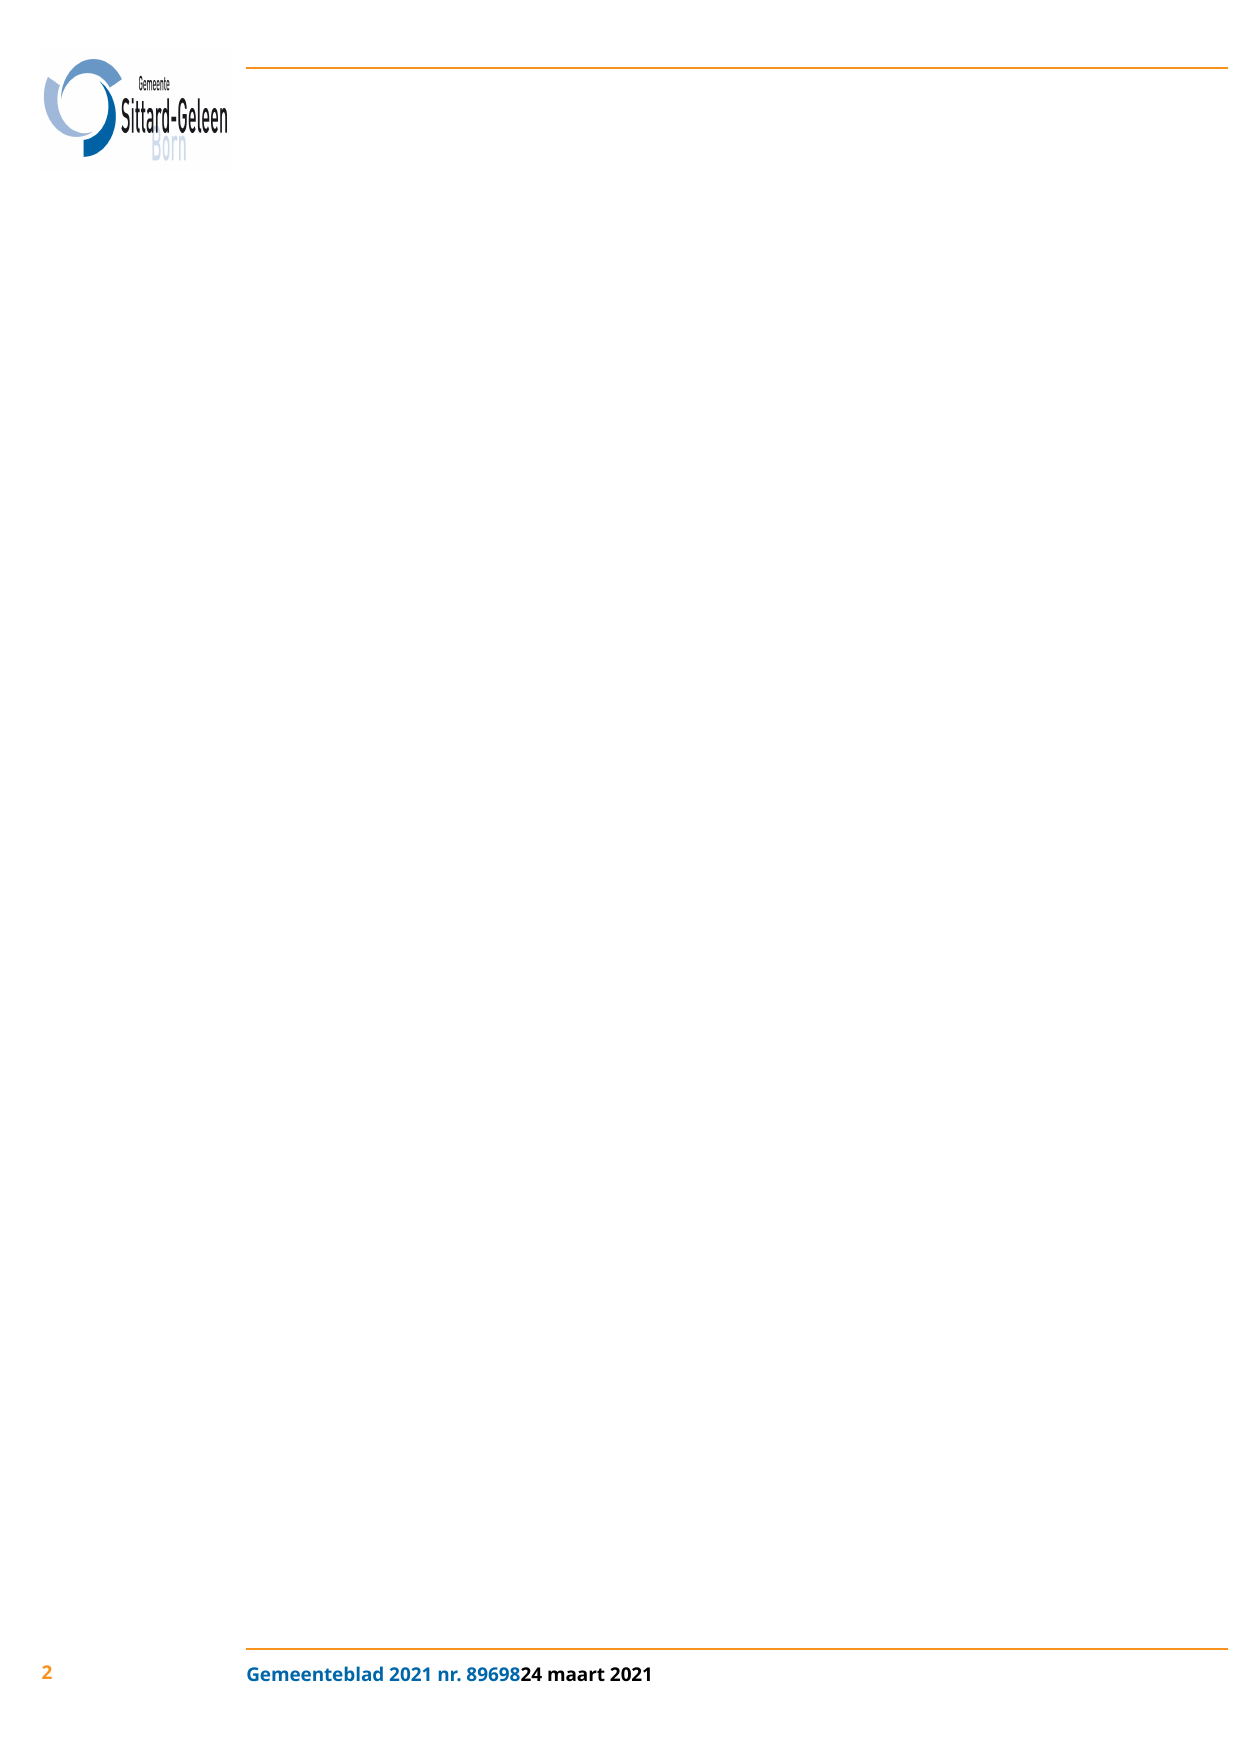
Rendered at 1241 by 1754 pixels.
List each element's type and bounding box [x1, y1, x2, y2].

picture [41, 47, 231, 172]
